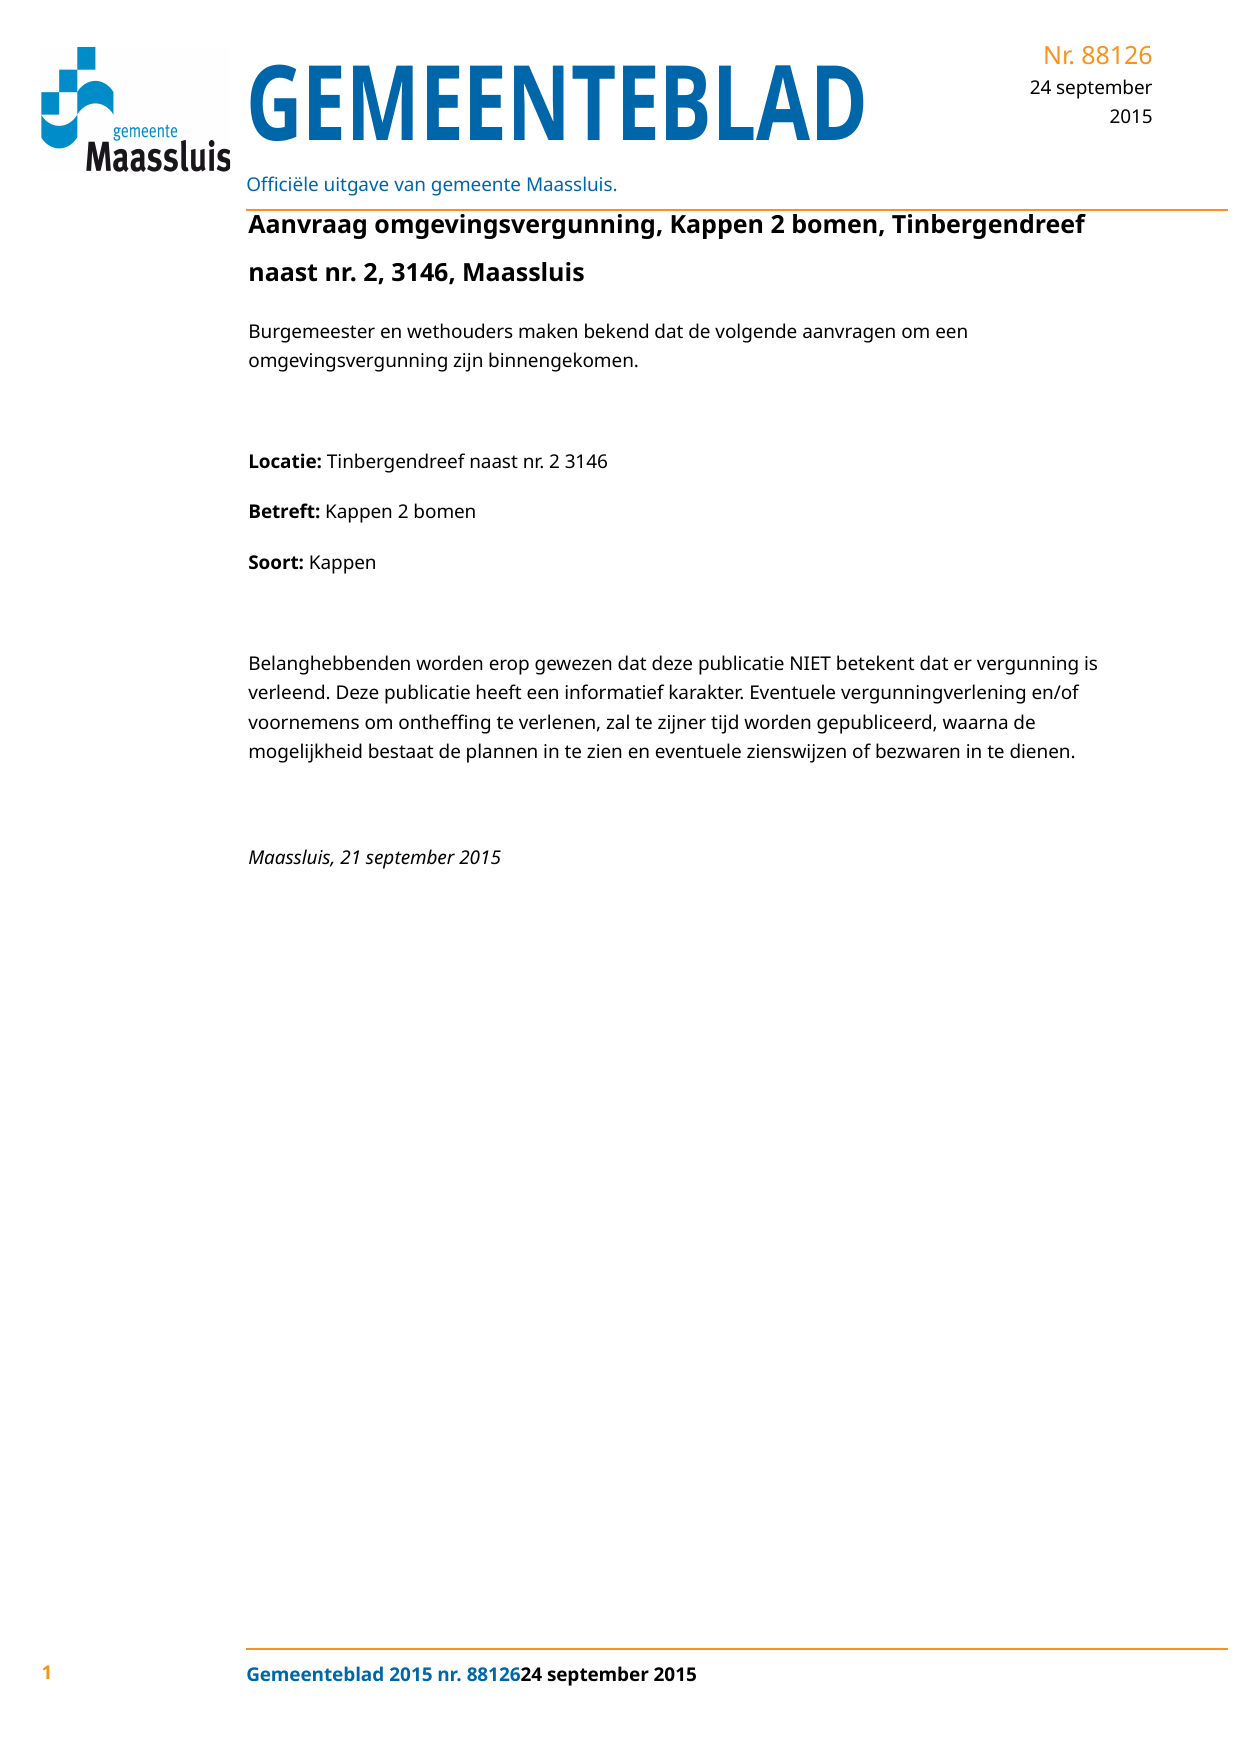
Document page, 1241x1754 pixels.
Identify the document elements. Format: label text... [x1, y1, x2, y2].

text Maassluis, 21 september 2015 [248, 844, 1152, 870]
text Betreft: Kappen 2 bomen [248, 499, 1152, 524]
text Locatie: Tinbergendreef naast nr. 2 3146 [248, 448, 1152, 474]
text Soort: Kappen [248, 549, 1152, 575]
text Aanvraag omgevingsvergunning, Kappen 2 bomen, Tinbergendreef naast nr. 2, 3146, Maassluis [248, 211, 1152, 288]
text Belanghebbenden worden erop gewezen dat deze publicatie NIET betekent dat er vergunning is verleend. Deze publicatie heeft een informatief karakter. Eventuele vergunningverlening en/of voornemens om ontheffing te verlenen, zal te zijner tijd worden gepubliceerd, waarna de mogelijkheid bestaat de plannen in te zien en eventuele zienswijzen of bezwaren in te dienen. [248, 650, 1152, 764]
picture [41, 47, 231, 172]
text Burgemeester en wethouders maken bekend dat de volgende aanvragen om een omgevingsvergunning zijn binnengekomen. [248, 318, 1152, 373]
picture [41, 47, 77, 92]
